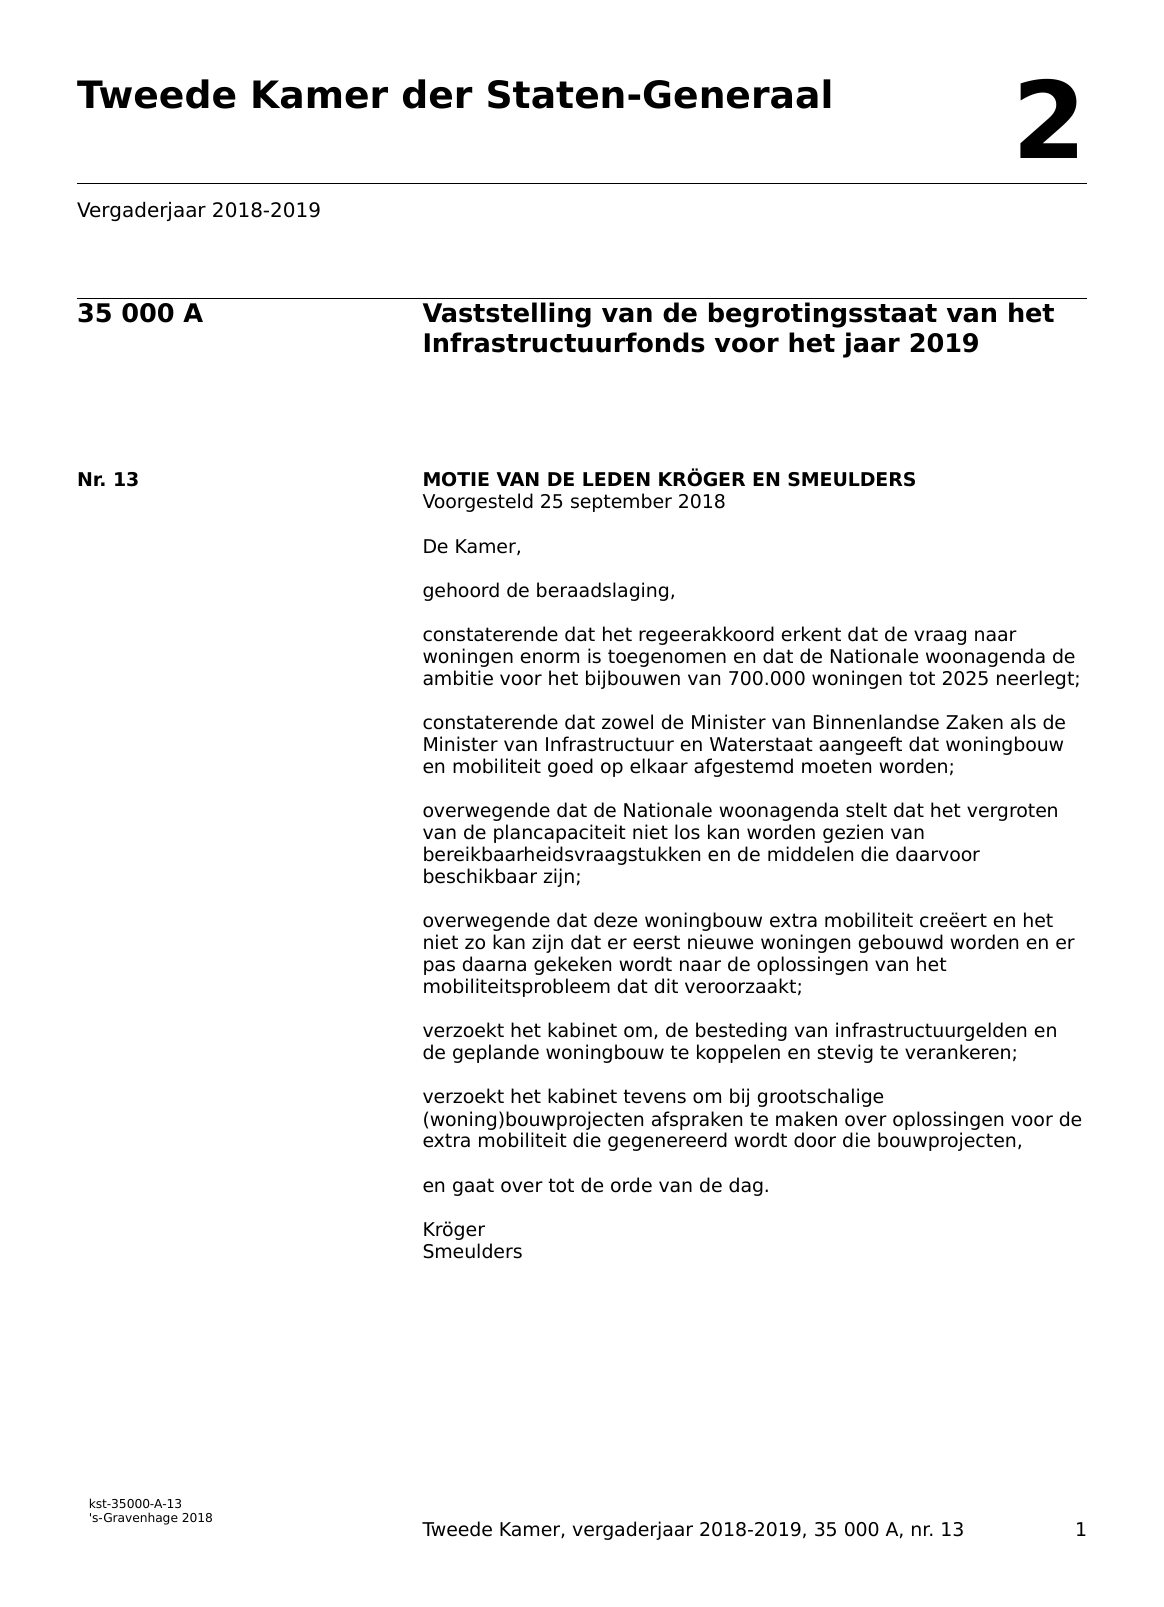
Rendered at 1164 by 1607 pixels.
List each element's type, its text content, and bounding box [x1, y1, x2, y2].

text Voorgesteld 25 september 2018 [422, 491, 1087, 513]
text en gaat over tot de orde van de dag. [422, 1174, 1087, 1197]
text verzoekt het kabinet om, de besteding van infrastructuurgelden en de geplande woningbouw te koppelen en stevig te verankeren; [422, 1020, 1087, 1064]
text 's-Gravenhage 2018 [88, 1511, 323, 1525]
text kst-35000-A-13 [88, 1497, 323, 1511]
table_header Tweede Kamer der Staten-Generaal [77, 59, 886, 183]
text overwegende dat deze woningbouw extra mobiliteit creëert en het niet zo kan zijn dat er eerst nieuwe woningen gebouwd worden en er pas daarna gekeken wordt naar de oplossingen van het mobiliteitsprobleem dat dit veroorzaakt; [422, 910, 1087, 998]
table_cell Vergaderjaar 2018-2019 [77, 184, 1087, 298]
text constaterende dat zowel de Minister van Binnenlandse Zaken als de Minister van Infrastructuur en Waterstaat aangeeft dat woningbouw en mobiliteit goed op elkaar afgestemd moeten worden; [422, 712, 1087, 778]
text De Kamer, [422, 536, 1087, 557]
text Smeulders [422, 1241, 1087, 1263]
subtitle 35 000 A Vaststelling van de begrotingsstaat van het Infrastructuurfonds voor het jaar 2019 [77, 299, 1087, 358]
text constaterende dat het regeerakkoord erkent dat de vraag naar woningen enorm is toegenomen en dat de Nationale woonagenda de ambitie voor het bijbouwen van 700.000 woningen tot 2025 neerlegt; [422, 624, 1087, 690]
text gehoord de beraadslaging, [422, 580, 1087, 602]
text Kröger [422, 1219, 1087, 1241]
subtitle Nr. 13 MOTIE VAN DE LEDEN KRÖGER EN SMEULDERS [77, 469, 1087, 491]
table_header 2 [886, 59, 1087, 183]
text verzoekt het kabinet tevens om bij grootschalige (woning)bouwprojecten afspraken te maken over oplossingen voor de extra mobiliteit die gegenereerd wordt door die bouwprojecten, [422, 1086, 1087, 1152]
text overwegende dat de Nationale woonagenda stelt dat het vergroten van de plancapaciteit niet los kan worden gezien van bereikbaarheidsvraagstukken en de middelen die daarvoor beschikbaar zijn; [422, 800, 1087, 888]
